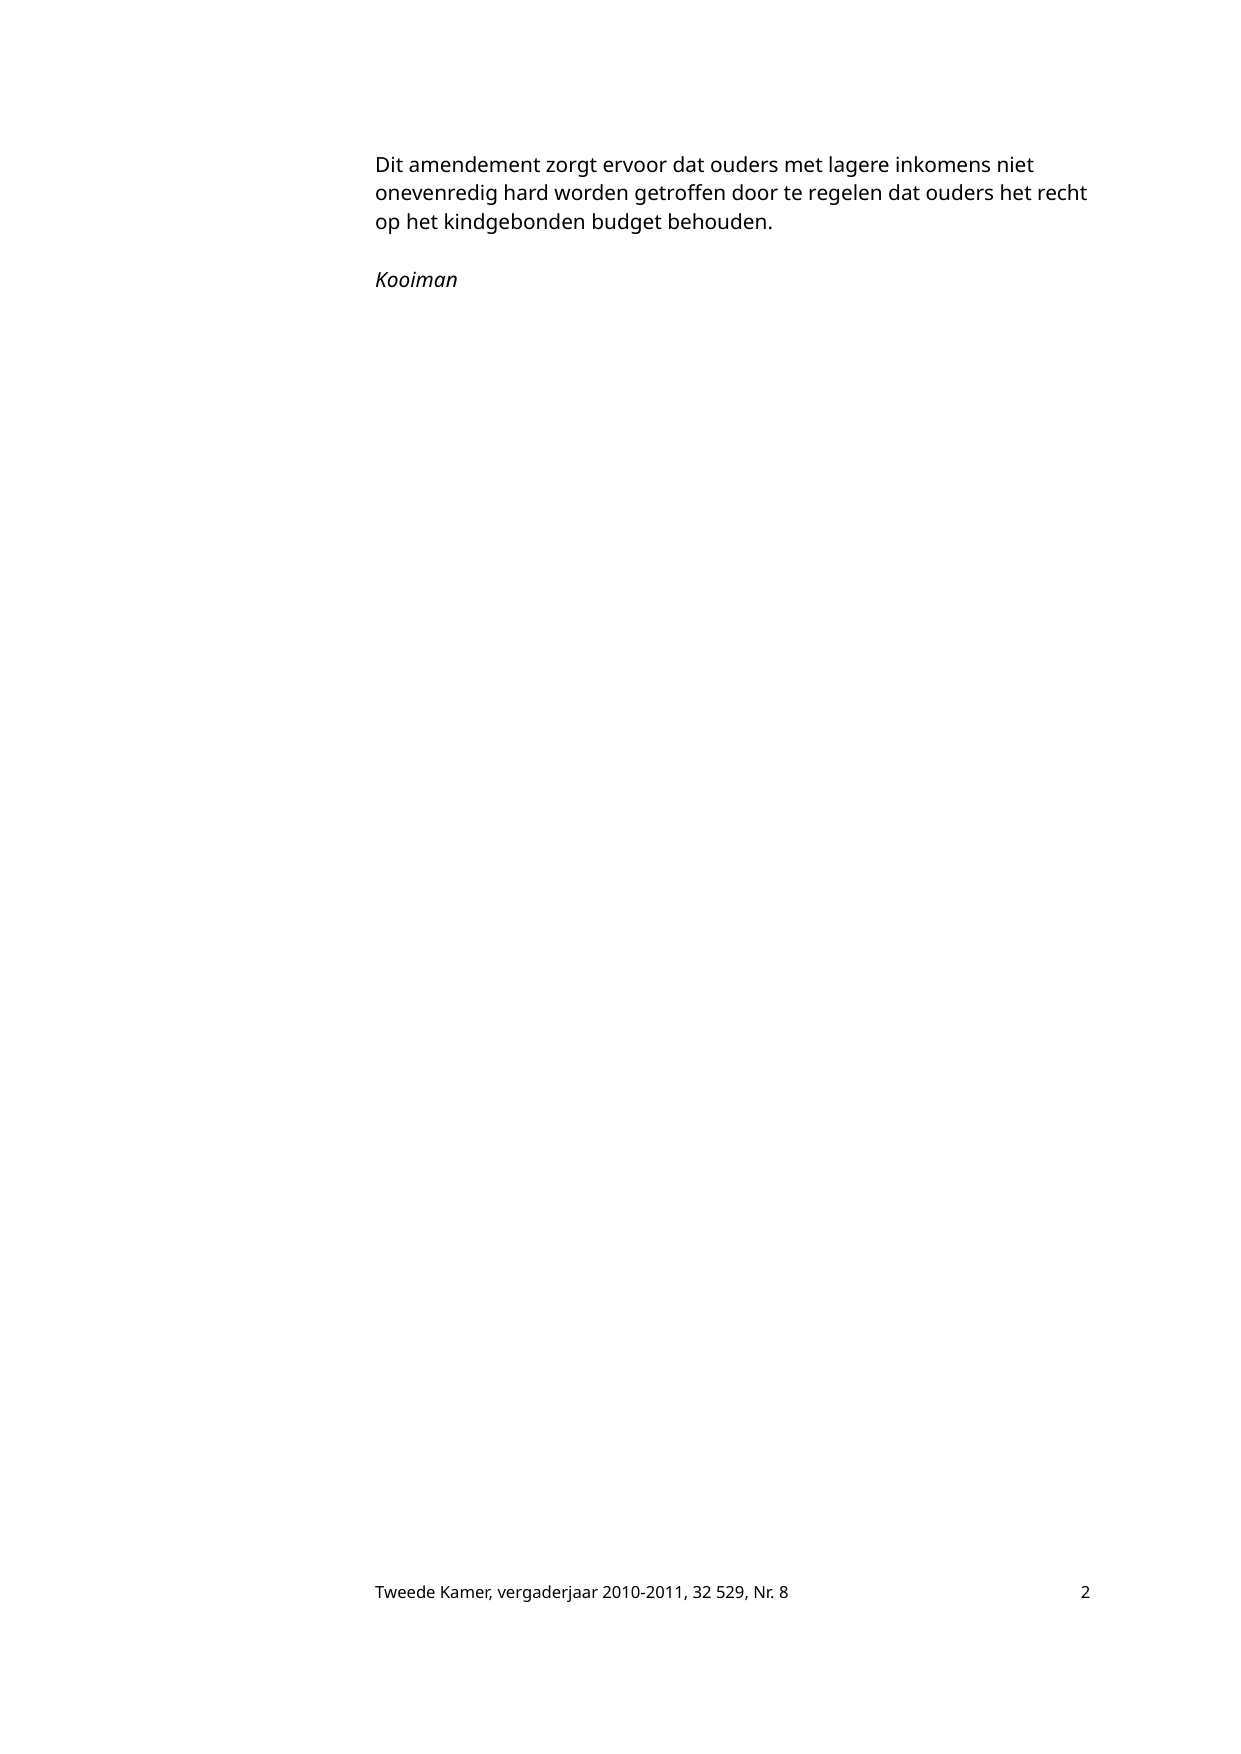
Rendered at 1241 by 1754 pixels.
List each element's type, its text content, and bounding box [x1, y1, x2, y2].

text Kooiman [375, 265, 1090, 294]
text Dit amendement zorgt ervoor dat ouders met lagere inkomens niet onevenredig hard worden getroffen door te regelen dat ouders het recht op het kindgebonden budget behouden. [375, 150, 1090, 235]
